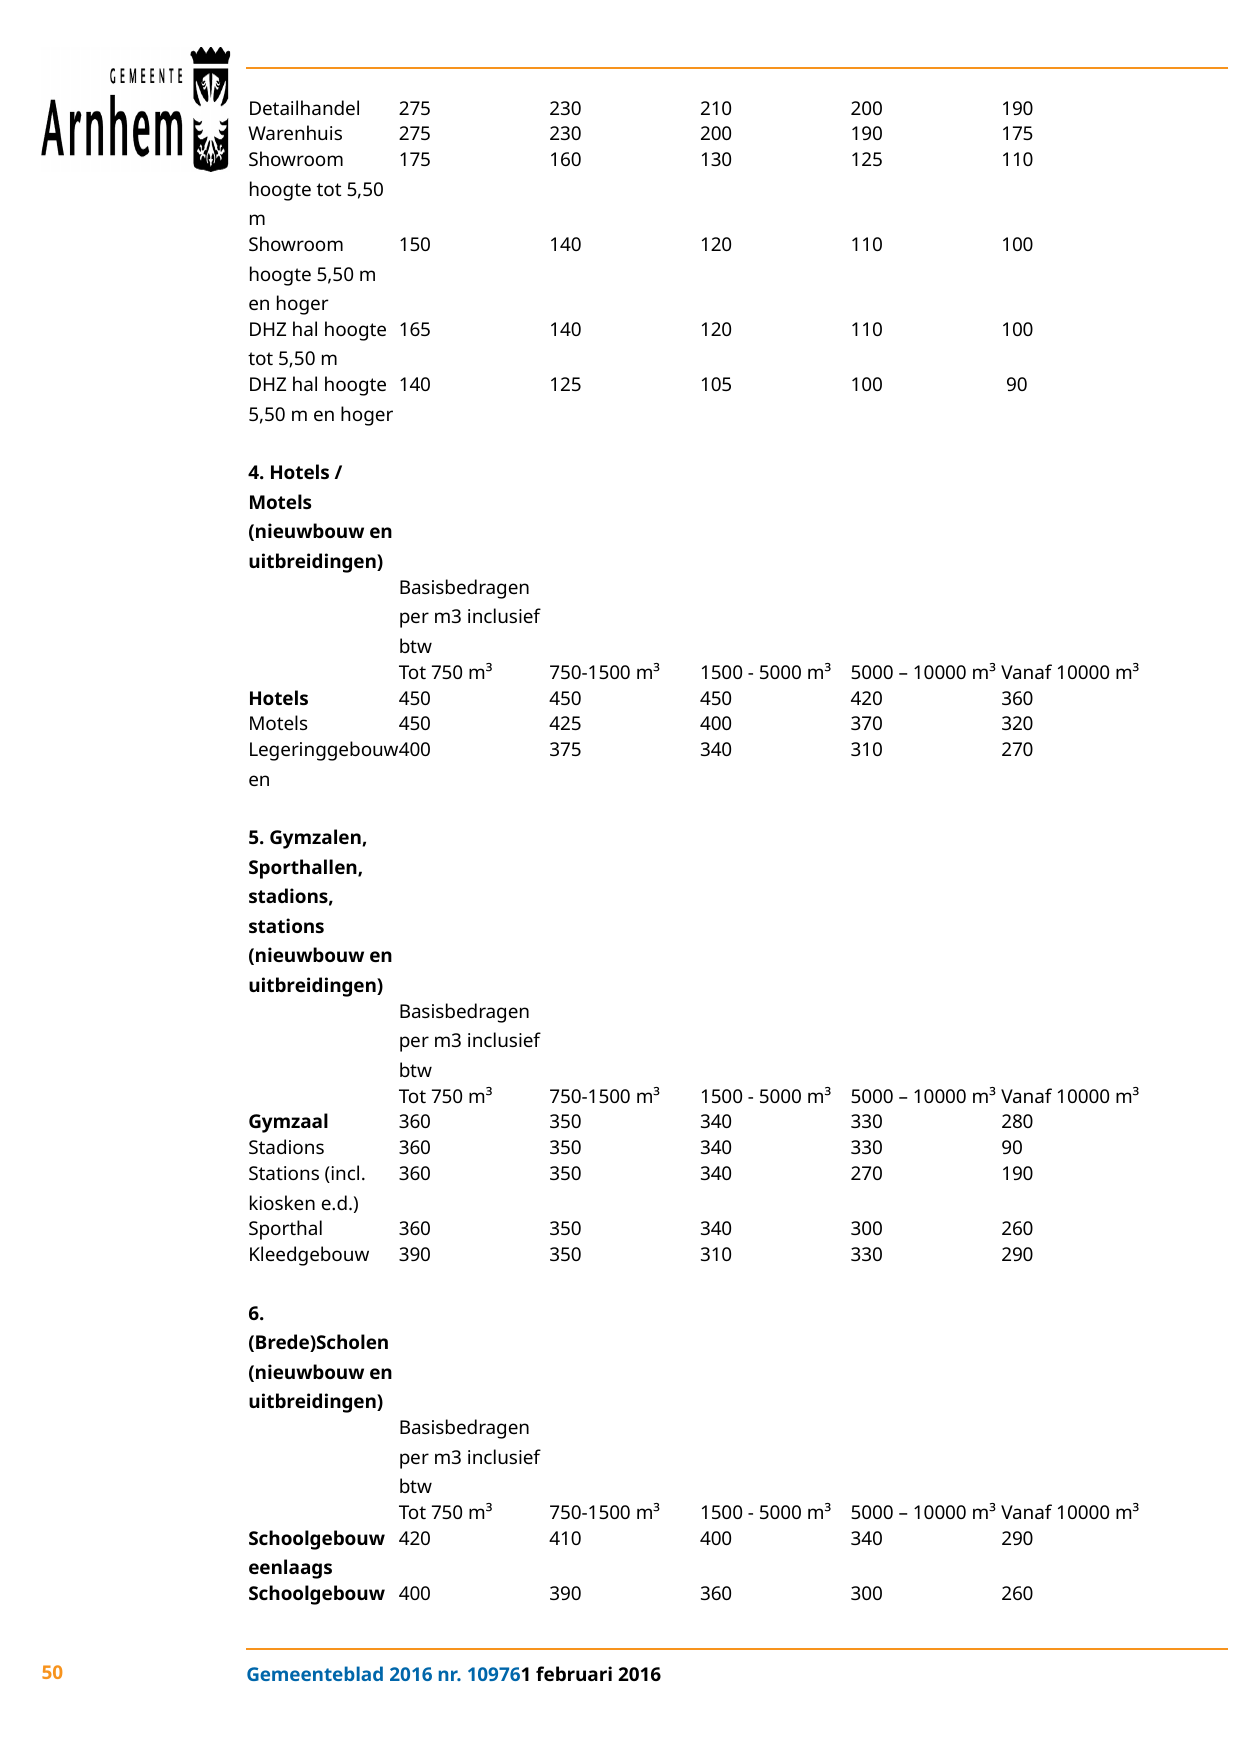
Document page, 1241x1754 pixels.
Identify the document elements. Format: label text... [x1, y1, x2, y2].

table_cell 90 [1001, 1134, 1152, 1160]
table_cell Basisbedragen per m3 inclusief btw [399, 574, 549, 659]
table_cell 340 [700, 736, 850, 791]
table_cell Stations (incl. kiosken e.d.) [248, 1160, 398, 1215]
table_cell 360 [399, 1215, 549, 1241]
table_cell 150 [399, 231, 549, 316]
table_cell Showroom hoogte 5,50 m en hoger [248, 231, 398, 316]
table_cell 750-1500 m³ [549, 659, 700, 685]
table_cell 310 [700, 1241, 850, 1267]
table_cell 190 [1001, 1160, 1152, 1215]
table_cell 340 [700, 1134, 850, 1160]
table_cell DHZ hal hoogte 5,50 m en hoger [248, 371, 398, 427]
table_cell 90 [1001, 371, 1152, 427]
table_cell Gymzaal [248, 1109, 398, 1134]
table_cell 400 [399, 736, 549, 791]
table_header 5. Gymzalen, Sporthallen, stadions, stations (nieuwbouw en uitbreidingen) [248, 824, 398, 998]
table_cell [248, 998, 398, 1083]
table_cell [248, 574, 398, 659]
table_cell Motels [248, 710, 398, 736]
table_cell 360 [1001, 685, 1152, 710]
table_cell Schoolgebouw eenlaags [248, 1525, 398, 1580]
table_cell 140 [549, 316, 700, 371]
table_cell 275 [399, 121, 549, 146]
table_cell 300 [850, 1215, 1001, 1241]
table_cell [248, 1414, 398, 1499]
table_cell 330 [850, 1241, 1001, 1267]
table_cell 320 [1001, 710, 1152, 736]
table_cell 270 [1001, 736, 1152, 791]
table_cell Stadions [248, 1134, 398, 1160]
table_cell 230 [549, 121, 700, 146]
table_cell Legeringgebouwen [248, 736, 398, 791]
table_cell 290 [1001, 1241, 1152, 1267]
table_cell 130 [700, 146, 850, 231]
table_cell 360 [399, 1134, 549, 1160]
table_cell 200 [700, 121, 850, 146]
table_cell DHZ hal hoogte tot 5,50 m [248, 316, 398, 371]
table_cell 175 [1001, 121, 1152, 146]
table_cell 350 [549, 1109, 700, 1134]
table_cell 400 [700, 710, 850, 736]
table_cell 450 [399, 685, 549, 710]
table_cell 350 [549, 1134, 700, 1160]
table_cell 370 [850, 710, 1001, 736]
table_cell 230 [549, 95, 700, 121]
table_cell Vanaf 10000 m³ [1001, 1083, 1152, 1109]
table_cell 400 [399, 1580, 549, 1606]
table_cell 5000 – 10000 m³ [850, 659, 1001, 685]
table_cell 140 [549, 231, 700, 316]
table_cell 350 [549, 1241, 700, 1267]
table_cell 190 [1001, 95, 1152, 121]
table_cell Vanaf 10000 m³ [1001, 659, 1152, 685]
table_cell 340 [700, 1160, 850, 1215]
table_cell Warenhuis [248, 121, 398, 146]
table_cell 1500 - 5000 m³ [700, 659, 850, 685]
table_cell 280 [1001, 1109, 1152, 1134]
table_cell 390 [399, 1241, 549, 1267]
table_cell Tot 750 m³ [399, 1083, 549, 1109]
table_cell Basisbedragen per m3 inclusief btw [399, 1414, 549, 1499]
table_cell 400 [700, 1525, 850, 1580]
table_cell 330 [850, 1109, 1001, 1134]
table_cell Sporthal [248, 1215, 398, 1241]
table_cell 110 [850, 231, 1001, 316]
table_cell 425 [549, 710, 700, 736]
table_cell 350 [549, 1215, 700, 1241]
table_cell [248, 1499, 398, 1525]
table_cell Basisbedragen per m3 inclusief btw [399, 998, 549, 1083]
table_cell 175 [399, 146, 549, 231]
table_cell 110 [1001, 146, 1152, 231]
table_cell 360 [399, 1160, 549, 1215]
table_cell 420 [399, 1525, 549, 1580]
table_cell 390 [549, 1580, 700, 1606]
table_cell 450 [399, 710, 549, 736]
table_cell 5000 – 10000 m³ [850, 1083, 1001, 1109]
table_cell Vanaf 10000 m³ [1001, 1499, 1152, 1525]
table_cell Showroom hoogte tot 5,50 m [248, 146, 398, 231]
table_header 6. (Brede)Scholen (nieuwbouw en uitbreidingen) [248, 1300, 398, 1414]
table_cell 750-1500 m³ [549, 1083, 700, 1109]
table_cell 100 [850, 371, 1001, 427]
table_cell 260 [1001, 1580, 1152, 1606]
table_cell 120 [700, 316, 850, 371]
table_cell 340 [700, 1109, 850, 1134]
table_cell 260 [1001, 1215, 1152, 1241]
table_cell 190 [850, 121, 1001, 146]
table_cell [248, 1083, 398, 1109]
table_cell Kleedgebouw [248, 1241, 398, 1267]
table_cell Tot 750 m³ [399, 659, 549, 685]
table_cell 330 [850, 1134, 1001, 1160]
table_cell 420 [850, 685, 1001, 710]
table_cell 140 [399, 371, 549, 427]
table_cell 110 [850, 316, 1001, 371]
table_cell Detailhandel [248, 95, 398, 121]
table_cell 410 [549, 1525, 700, 1580]
table_cell 1500 - 5000 m³ [700, 1499, 850, 1525]
table_cell 450 [700, 685, 850, 710]
table_cell 105 [700, 371, 850, 427]
table_cell Tot 750 m³ [399, 1499, 549, 1525]
table_cell 160 [549, 146, 700, 231]
table_cell Hotels [248, 685, 398, 710]
table_cell Schoolgebouw [248, 1580, 398, 1606]
table_cell 350 [549, 1160, 700, 1215]
table_cell 5000 – 10000 m³ [850, 1499, 1001, 1525]
table_cell 275 [399, 95, 549, 121]
table_cell 290 [1001, 1525, 1152, 1580]
table_cell [248, 659, 398, 685]
table_cell 165 [399, 316, 549, 371]
table_header 4. Hotels / Motels (nieuwbouw en uitbreidingen) [248, 460, 398, 574]
table_cell 310 [850, 736, 1001, 791]
picture [41, 47, 231, 172]
table_cell 270 [850, 1160, 1001, 1215]
table_cell 210 [700, 95, 850, 121]
table_cell 360 [399, 1109, 549, 1134]
table_cell 340 [850, 1525, 1001, 1580]
table_cell 300 [850, 1580, 1001, 1606]
table_cell 200 [850, 95, 1001, 121]
table_cell 120 [700, 231, 850, 316]
table_cell 1500 - 5000 m³ [700, 1083, 850, 1109]
table_cell 750-1500 m³ [549, 1499, 700, 1525]
table_cell 340 [700, 1215, 850, 1241]
table_cell 100 [1001, 316, 1152, 371]
table_cell 100 [1001, 231, 1152, 316]
table_cell 360 [700, 1580, 850, 1606]
table_cell 125 [850, 146, 1001, 231]
table_cell 375 [549, 736, 700, 791]
table_cell 450 [549, 685, 700, 710]
table_cell 125 [549, 371, 700, 427]
